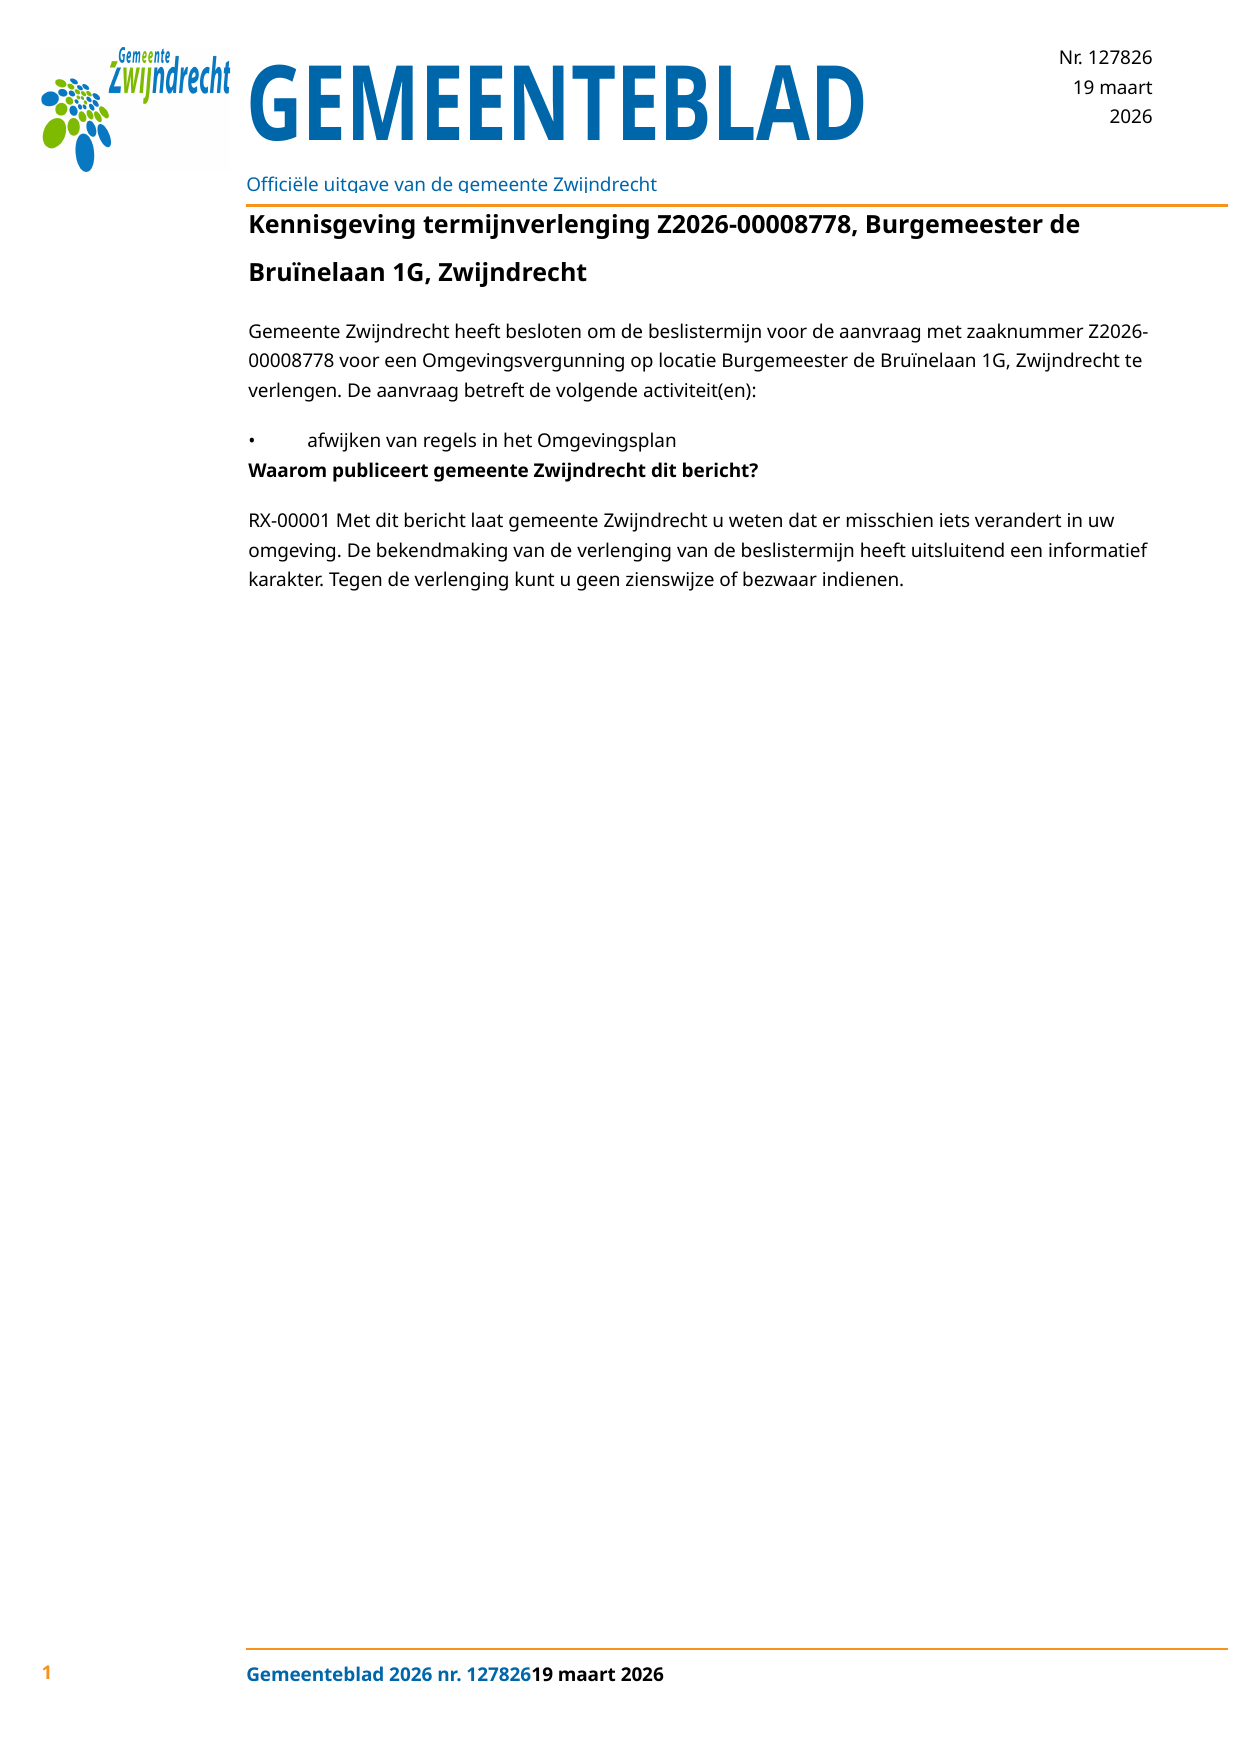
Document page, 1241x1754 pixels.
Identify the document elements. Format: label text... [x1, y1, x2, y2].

text Gemeente Zwijndrecht heeft besloten om de beslistermijn voor de aanvraag met zaaknummer Z2026-00008778 voor een Omgevingsvergunning op locatie Burgemeester de Bruïnelaan 1G, Zwijndrecht te verlengen. De aanvraag betreft de volgende activiteit(en): [248, 318, 1152, 403]
text RX-00001 Met dit bericht laat gemeente Zwijndrecht u weten dat er misschien iets verandert in uw omgeving. De bekendmaking van de verlenging van de beslistermijn heeft uitsluitend een informatief karakter. Tegen de verlenging kunt u geen zienswijze of bezwaar indienen. [248, 507, 1152, 592]
picture [41, 47, 231, 172]
list afwijken van regels in het Omgevingsplan [248, 427, 1152, 453]
text Waarom publiceert gemeente Zwijndrecht dit bericht? [248, 457, 1152, 483]
text Kennisgeving termijnverlenging Z2026-00008778, Burgemeester de Bruïnelaan 1G, Zwijndrecht [248, 207, 1152, 288]
